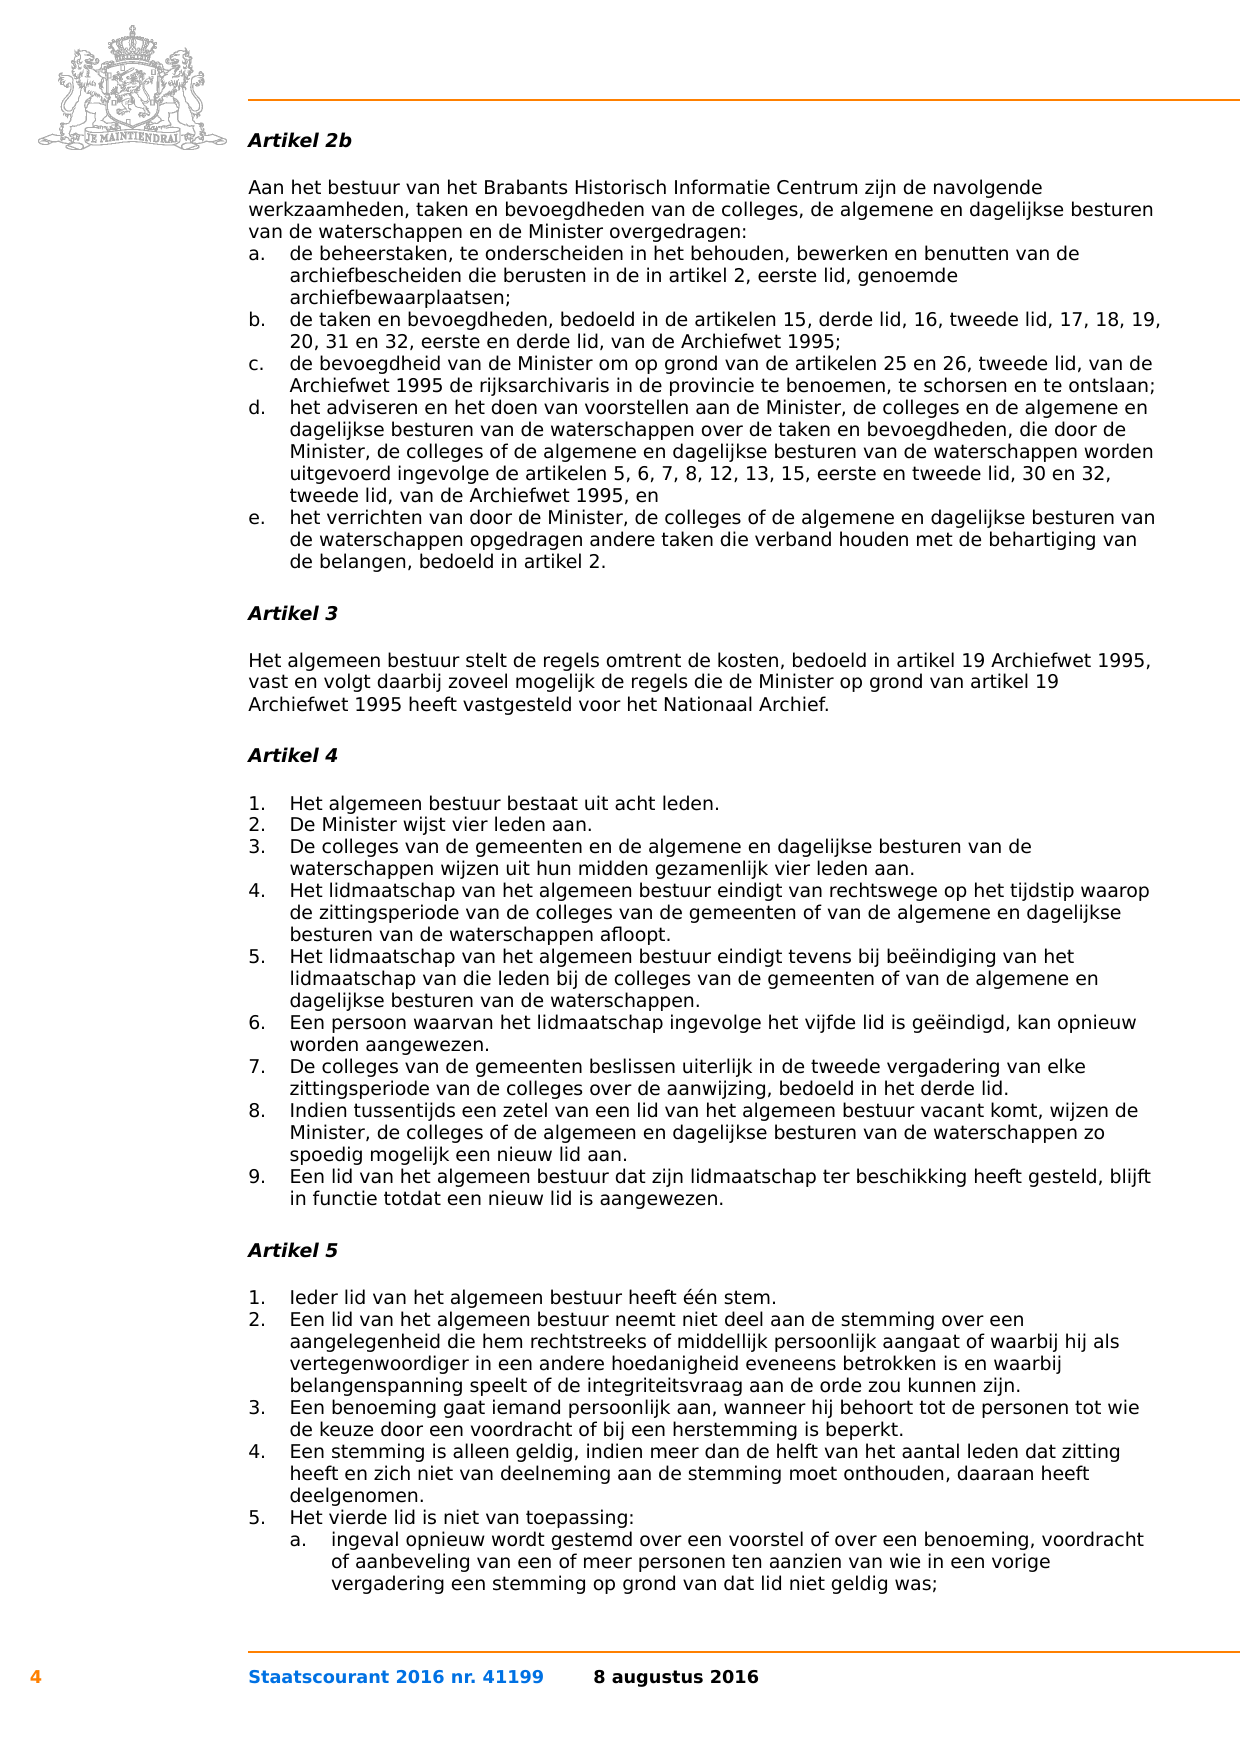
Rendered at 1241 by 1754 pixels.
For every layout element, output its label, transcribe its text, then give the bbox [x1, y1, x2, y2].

text 2. Een lid van het algemeen bestuur neemt niet deel aan de stemming over een aangelegenheid die hem rechtstreeks of middellijk persoonlijk aangaat of waarbij hij als vertegenwoordiger in een andere hoedanigheid eveneens betrokken is en waarbij belangenspanning speelt of de integriteitsvraag aan de orde zou kunnen zijn. [248, 1309, 1163, 1397]
text b. de taken en bevoegdheden, bedoeld in de artikelen 15, derde lid, 16, tweede lid, 17, 18, 19, 20, 31 en 32, eerste en derde lid, van de Archiefwet 1995; [248, 309, 1163, 353]
text 4. Een stemming is alleen geldig, indien meer dan de helft van het aantal leden dat zitting heeft en zich niet van deelneming aan de stemming moet onthouden, daaraan heeft deelgenomen. [248, 1441, 1163, 1507]
text a. de beheerstaken, te onderscheiden in het behouden, bewerken en benutten van de archiefbescheiden die berusten in de in artikel 2, eerste lid, genoemde archiefbewaarplaatsen; [248, 243, 1163, 309]
text 6. Een persoon waarvan het lidmaatschap ingevolge het vijfde lid is geëindigd, kan opnieuw worden aangewezen. [248, 1012, 1163, 1056]
text 5. Het lidmaatschap van het algemeen bestuur eindigt tevens bij beëindiging van het lidmaatschap van die leden bij de colleges van de gemeenten of van de algemene en dagelijkse besturen van de waterschappen. [248, 946, 1163, 1012]
text 1. Ieder lid van het algemeen bestuur heeft één stem. [248, 1287, 1163, 1309]
text 1. Het algemeen bestuur bestaat uit acht leden. [248, 792, 1163, 814]
text 7. De colleges van de gemeenten beslissen uiterlijk in de tweede vergadering van elke zittingsperiode van de colleges over de aanwijzing, bedoeld in het derde lid. [248, 1056, 1163, 1100]
text Het algemeen bestuur stelt de regels omtrent de kosten, bedoeld in artikel 19 Archiefwet 1995, vast en volgt daarbij zoveel mogelijk de regels die de Minister op grond van artikel 19 Archiefwet 1995 heeft vastgesteld voor het Nationaal Archief. [248, 649, 1163, 715]
subtitle Artikel 2b [248, 130, 1163, 152]
text e. het verrichten van door de Minister, de colleges of de algemene en dagelijkse besturen van de waterschappen opgedragen andere taken die verband houden met de behartiging van de belangen, bedoeld in artikel 2. [248, 507, 1163, 572]
text 3. De colleges van de gemeenten en de algemene en dagelijkse besturen van de waterschappen wijzen uit hun midden gezamenlijk vier leden aan. [248, 836, 1163, 880]
text 8. Indien tussentijds een zetel van een lid van het algemeen bestuur vacant komt, wijzen de Minister, de colleges of de algemeen en dagelijkse besturen van de waterschappen zo spoedig mogelijk een nieuw lid aan. [248, 1100, 1163, 1166]
subtitle Artikel 3 [248, 602, 1163, 624]
text 5. Het vierde lid is niet van toepassing: [248, 1507, 1163, 1529]
text c. de bevoegdheid van de Minister om op grond van de artikelen 25 en 26, tweede lid, van de Archiefwet 1995 de rijksarchivaris in de provincie te benoemen, te schorsen en te ontslaan; [248, 353, 1163, 397]
subtitle Artikel 4 [248, 745, 1163, 767]
text 3. Een benoeming gaat iemand persoonlijk aan, wanneer hij behoort tot de personen tot wie de keuze door een voordracht of bij een herstemming is beperkt. [248, 1397, 1163, 1441]
text 9. Een lid van het algemeen bestuur dat zijn lidmaatschap ter beschikking heeft gesteld, blijft in functie totdat een nieuw lid is aangewezen. [248, 1166, 1163, 1210]
text a. ingeval opnieuw wordt gestemd over een voorstel of over een benoeming, voordracht of aanbeveling van een of meer personen ten aanzien van wie in een vorige vergadering een stemming op grond van dat lid niet geldig was; [289, 1529, 1163, 1595]
text Aan het bestuur van het Brabants Historisch Informatie Centrum zijn de navolgende werkzaamheden, taken en bevoegdheden van de colleges, de algemene en dagelijkse besturen van de waterschappen en de Minister overgedragen: [248, 177, 1163, 243]
picture [38, 25, 227, 150]
text 2. De Minister wijst vier leden aan. [248, 814, 1163, 836]
text d. het adviseren en het doen van voorstellen aan de Minister, de colleges en de algemene en dagelijkse besturen van de waterschappen over de taken en bevoegdheden, die door de Minister, de colleges of de algemene en dagelijkse besturen van de waterschappen worden uitgevoerd ingevolge de artikelen 5, 6, 7, 8, 12, 13, 15, eerste en tweede lid, 30 en 32, tweede lid, van de Archiefwet 1995, en [248, 397, 1163, 507]
text 4. Het lidmaatschap van het algemeen bestuur eindigt van rechtswege op het tijdstip waarop de zittingsperiode van de colleges van de gemeenten of van de algemene en dagelijkse besturen van de waterschappen afloopt. [248, 880, 1163, 946]
subtitle Artikel 5 [248, 1240, 1163, 1262]
